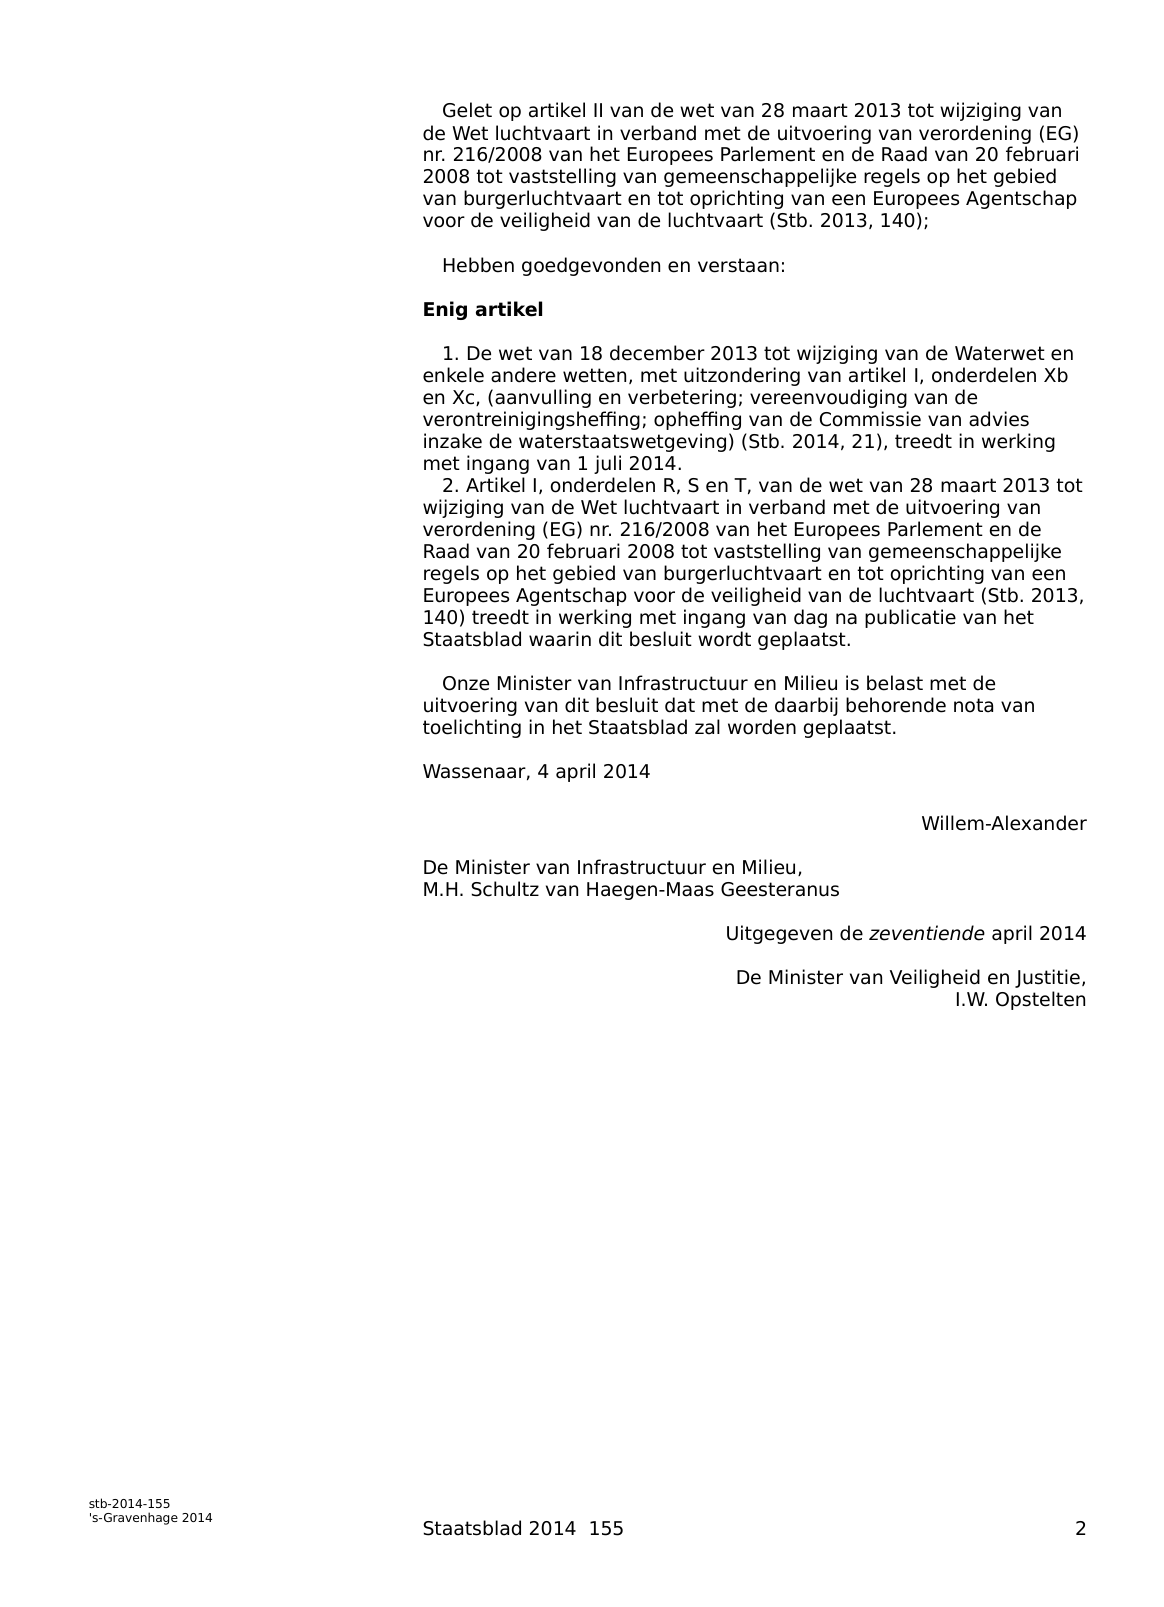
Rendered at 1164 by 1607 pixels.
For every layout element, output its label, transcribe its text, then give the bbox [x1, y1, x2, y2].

text De Minister van Infrastructuur en Milieu, M.H. Schultz van Haegen-Maas Geesteranus [422, 857, 1087, 901]
text stb-2014-155 [88, 1497, 323, 1511]
text Onze Minister van Infrastructuur en Milieu is belast met de uitvoering van dit besluit dat met de daarbij behorende nota van toelichting in het Staatsblad zal worden geplaatst. [422, 673, 1087, 739]
text 's-Gravenhage 2014 [88, 1511, 323, 1525]
text Uitgegeven de zeventiende april 2014 [422, 923, 1087, 945]
text 1. De wet van 18 december 2013 tot wijziging van de Waterwet en enkele andere wetten, met uitzondering van artikel I, onderdelen Xb en Xc, (aanvulling en verbetering; vereenvoudiging van de verontreinigingsheffing; opheffing van de Commissie van advies inzake de waterstaatswetgeving) (Stb. 2014, 21), treedt in werking met ingang van 1 juli 2014. [422, 343, 1087, 475]
text De Minister van Veiligheid en Justitie, I.W. Opstelten [422, 967, 1087, 1011]
text Willem-Alexander [422, 813, 1087, 835]
text Hebben goedgevonden en verstaan: [422, 254, 1087, 276]
text 2. Artikel I, onderdelen R, S en T, van de wet van 28 maart 2013 tot wijziging van de Wet luchtvaart in verband met de uitvoering van verordening (EG) nr. 216/2008 van het Europees Parlement en de Raad van 20 februari 2008 tot vaststelling van gemeenschappelijke regels op het gebied van burgerluchtvaart en tot oprichting van een Europees Agentschap voor de veiligheid van de luchtvaart (Stb. 2013, 140) treedt in werking met ingang van dag na publicatie van het Staatsblad waarin dit besluit wordt geplaatst. [422, 475, 1087, 651]
subtitle Enig artikel [422, 299, 1087, 321]
text Wassenaar, 4 april 2014 [422, 761, 1087, 783]
text Gelet op artikel II van de wet van 28 maart 2013 tot wijziging van de Wet luchtvaart in verband met de uitvoering van verordening (EG) nr. 216/2008 van het Europees Parlement en de Raad van 20 februari 2008 tot vaststelling van gemeenschappelijke regels op het gebied van burgerluchtvaart en tot oprichting van een Europees Agentschap voor de veiligheid van de luchtvaart (Stb. 2013, 140); [422, 100, 1087, 232]
